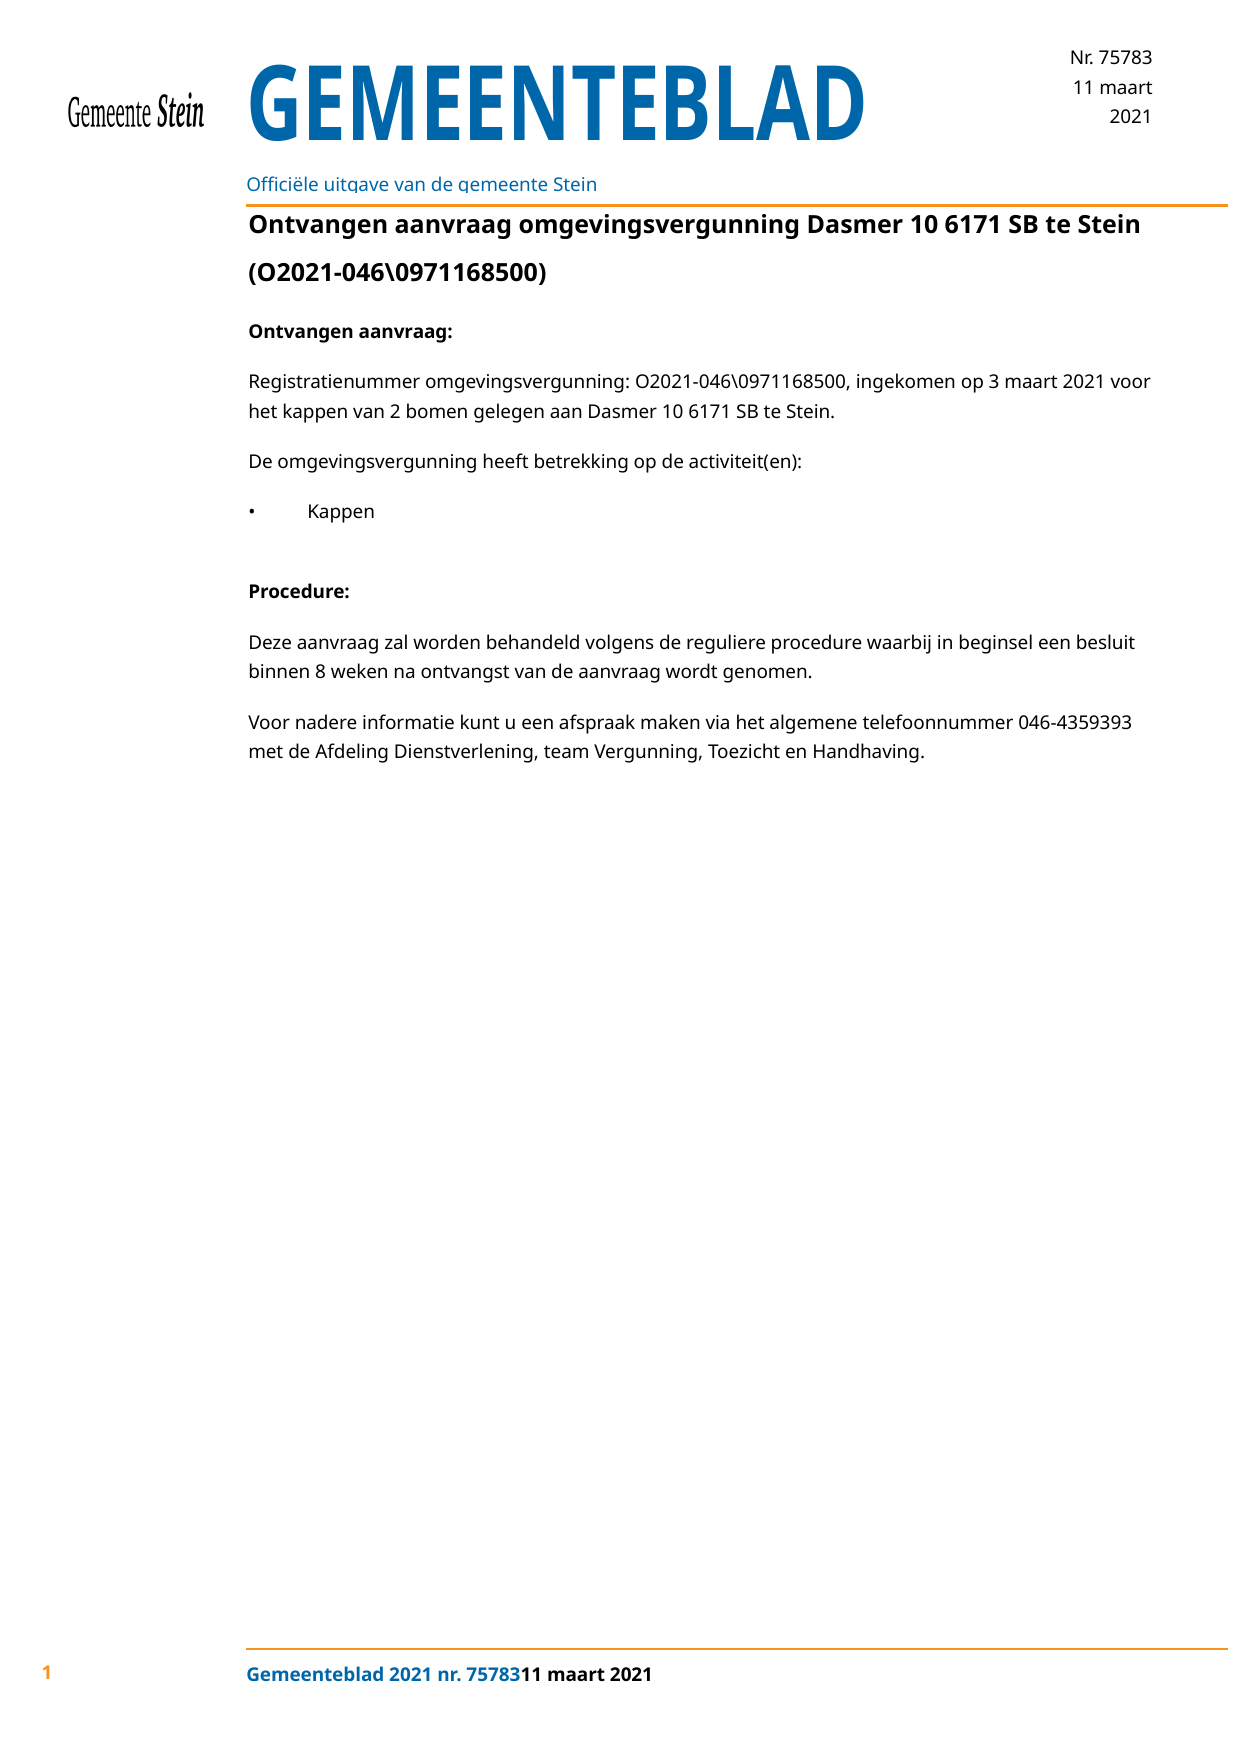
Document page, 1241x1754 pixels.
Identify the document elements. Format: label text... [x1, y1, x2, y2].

list Kappen [248, 499, 1152, 524]
text De omgevingsvergunning heeft betrekking op de activiteit(en): [248, 448, 1152, 474]
text Ontvangen aanvraag omgevingsvergunning Dasmer 10 6171 SB te Stein (O2021-046\0971168500) [248, 207, 1152, 288]
text Procedure: [248, 579, 1152, 604]
text Voor nadere informatie kunt u een afspraak maken via het algemene telefoonnummer 046-4359393 met de Afdeling Dienstverlening, team Vergunning, Toezicht en Handhaving. [248, 709, 1152, 764]
text Ontvangen aanvraag: [248, 318, 1152, 344]
text Deze aanvraag zal worden behandeld volgens de reguliere procedure waarbij in beginsel een besluit binnen 8 weken na ontvangst van de aanvraag wordt genomen. [248, 629, 1152, 684]
picture [41, 47, 231, 172]
text Registratienummer omgevingsvergunning: O2021-046\0971168500, ingekomen op 3 maart 2021 voor het kappen van 2 bomen gelegen aan Dasmer 10 6171 SB te Stein. [248, 368, 1152, 424]
